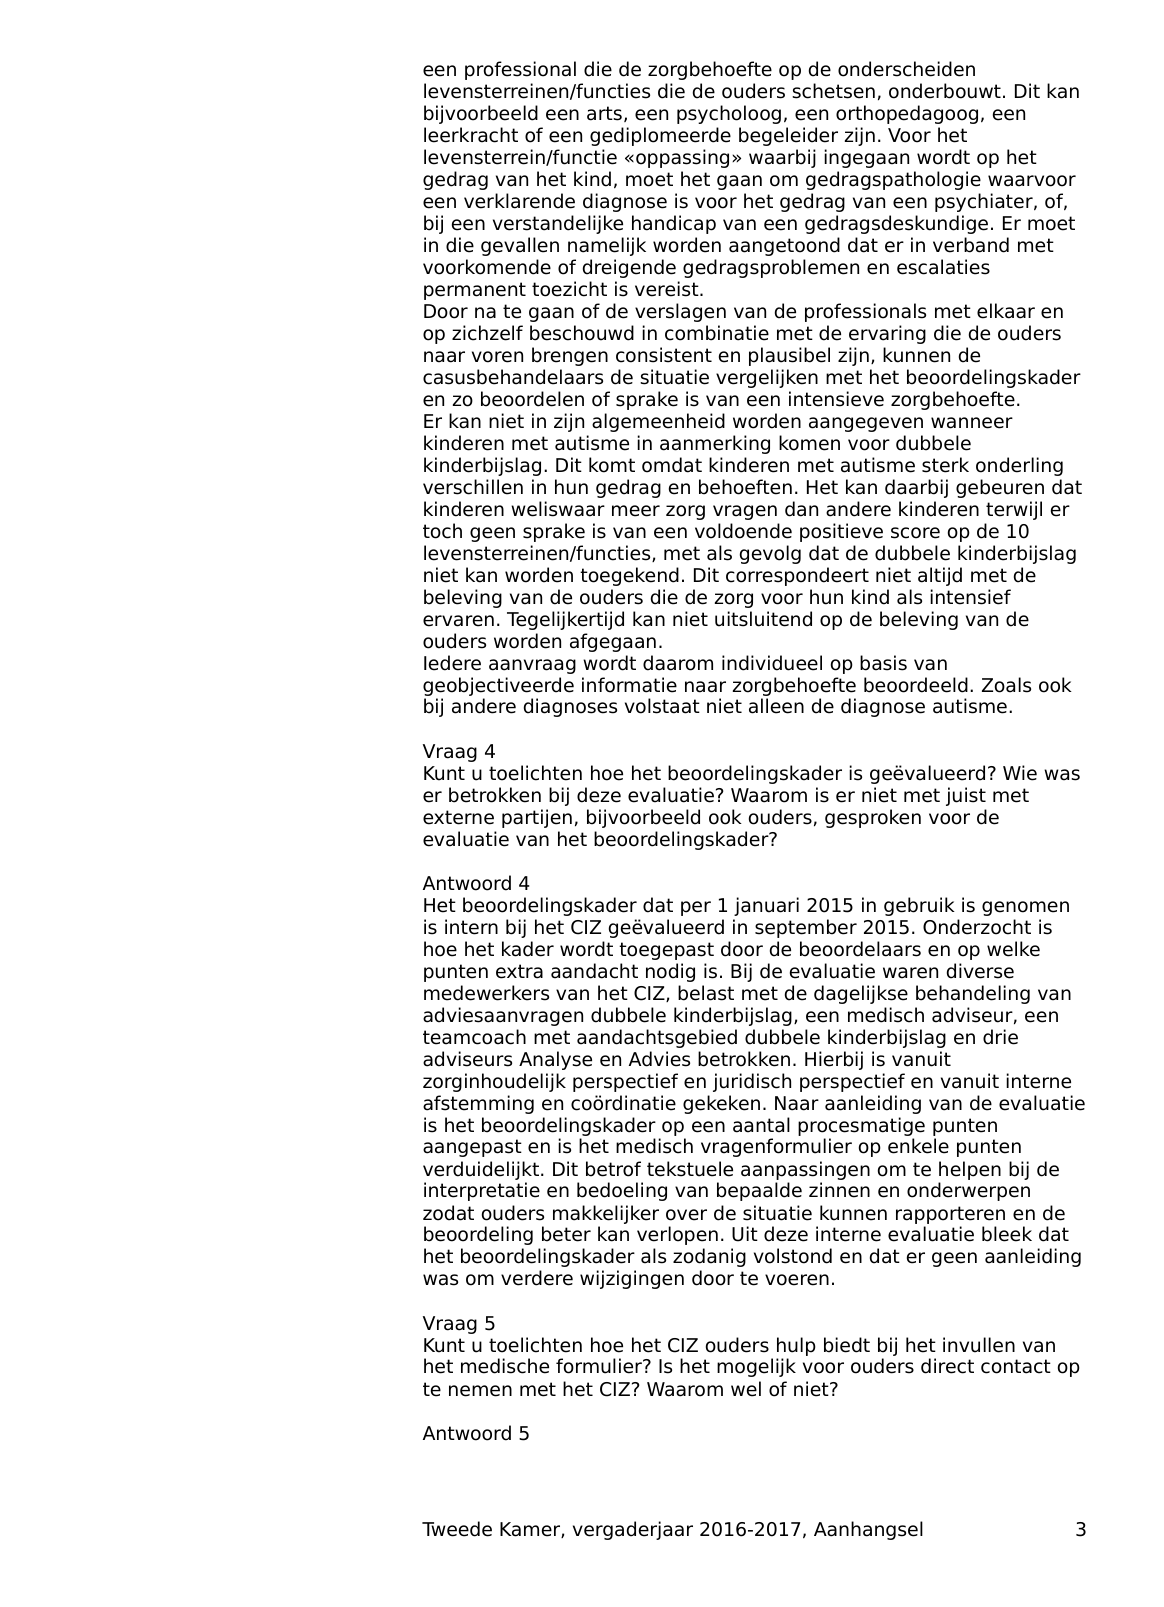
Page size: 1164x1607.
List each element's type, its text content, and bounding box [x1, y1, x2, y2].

text Antwoord 4 [422, 873, 1087, 895]
text Iedere aanvraag wordt daarom individueel op basis van geobjectiveerde informatie naar zorgbehoefte beoordeeld. Zoals ook bij andere diagnoses volstaat niet alleen de diagnose autisme. [422, 652, 1087, 718]
text een professional die de zorgbehoefte op de onderscheiden levensterreinen/functies die de ouders schetsen, onderbouwt. Dit kan bijvoorbeeld een arts, een psycholoog, een orthopedagoog, een leerkracht of een gediplomeerde begeleider zijn. Voor het levensterrein/functie «oppassing» waarbij ingegaan wordt op het gedrag van het kind, moet het gaan om gedragspathologie waarvoor een verklarende diagnose is voor het gedrag van een psychiater, of, bij een verstandelijke handicap van een gedragsdeskundige. Er moet in die gevallen namelijk worden aangetoond dat er in verband met voorkomende of dreigende gedragsproblemen en escalaties permanent toezicht is vereist. [422, 59, 1087, 301]
text Vraag 5 [422, 1312, 1087, 1334]
text Het beoordelingskader dat per 1 januari 2015 in gebruik is genomen is intern bij het CIZ geëvalueerd in september 2015. Onderzocht is hoe het kader wordt toegepast door de beoordelaars en op welke punten extra aandacht nodig is. Bij de evaluatie waren diverse medewerkers van het CIZ, belast met de dagelijkse behandeling van adviesaanvragen dubbele kinderbijslag, een medisch adviseur, een teamcoach met aandachtsgebied dubbele kinderbijslag en drie adviseurs Analyse en Advies betrokken. Hierbij is vanuit zorginhoudelijk perspectief en juridisch perspectief en vanuit interne afstemming en coördinatie gekeken. Naar aanleiding van de evaluatie is het beoordelingskader op een aantal procesmatige punten aangepast en is het medisch vragenformulier op enkele punten verduidelijkt. Dit betrof tekstuele aanpassingen om te helpen bij de interpretatie en bedoeling van bepaalde zinnen en onderwerpen zodat ouders makkelijker over de situatie kunnen rapporteren en de beoordeling beter kan verlopen. Uit deze interne evaluatie bleek dat het beoordelingskader als zodanig volstond en dat er geen aanleiding was om verdere wijzigingen door te voeren. [422, 895, 1087, 1290]
text Antwoord 5 [422, 1423, 1087, 1444]
text Door na te gaan of de verslagen van de professionals met elkaar en op zichzelf beschouwd in combinatie met de ervaring die de ouders naar voren brengen consistent en plausibel zijn, kunnen de casusbehandelaars de situatie vergelijken met het beoordelingskader en zo beoordelen of sprake is van een intensieve zorgbehoefte. [422, 301, 1087, 411]
text Vraag 4 [422, 741, 1087, 763]
text Er kan niet in zijn algemeenheid worden aangegeven wanneer kinderen met autisme in aanmerking komen voor dubbele kinderbijslag. Dit komt omdat kinderen met autisme sterk onderling verschillen in hun gedrag en behoeften. Het kan daarbij gebeuren dat kinderen weliswaar meer zorg vragen dan andere kinderen terwijl er toch geen sprake is van een voldoende positieve score op de 10 levensterreinen/functies, met als gevolg dat de dubbele kinderbijslag niet kan worden toegekend. Dit correspondeert niet altijd met de beleving van de ouders die de zorg voor hun kind als intensief ervaren. Tegelijkertijd kan niet uitsluitend op de beleving van de ouders worden afgegaan. [422, 411, 1087, 652]
text Kunt u toelichten hoe het beoordelingskader is geëvalueerd? Wie was er betrokken bij deze evaluatie? Waarom is er niet met juist met externe partijen, bijvoorbeeld ook ouders, gesproken voor de evaluatie van het beoordelingskader? [422, 763, 1087, 851]
text Kunt u toelichten hoe het CIZ ouders hulp biedt bij het invullen van het medische formulier? Is het mogelijk voor ouders direct contact op te nemen met het CIZ? Waarom wel of niet? [422, 1334, 1087, 1400]
